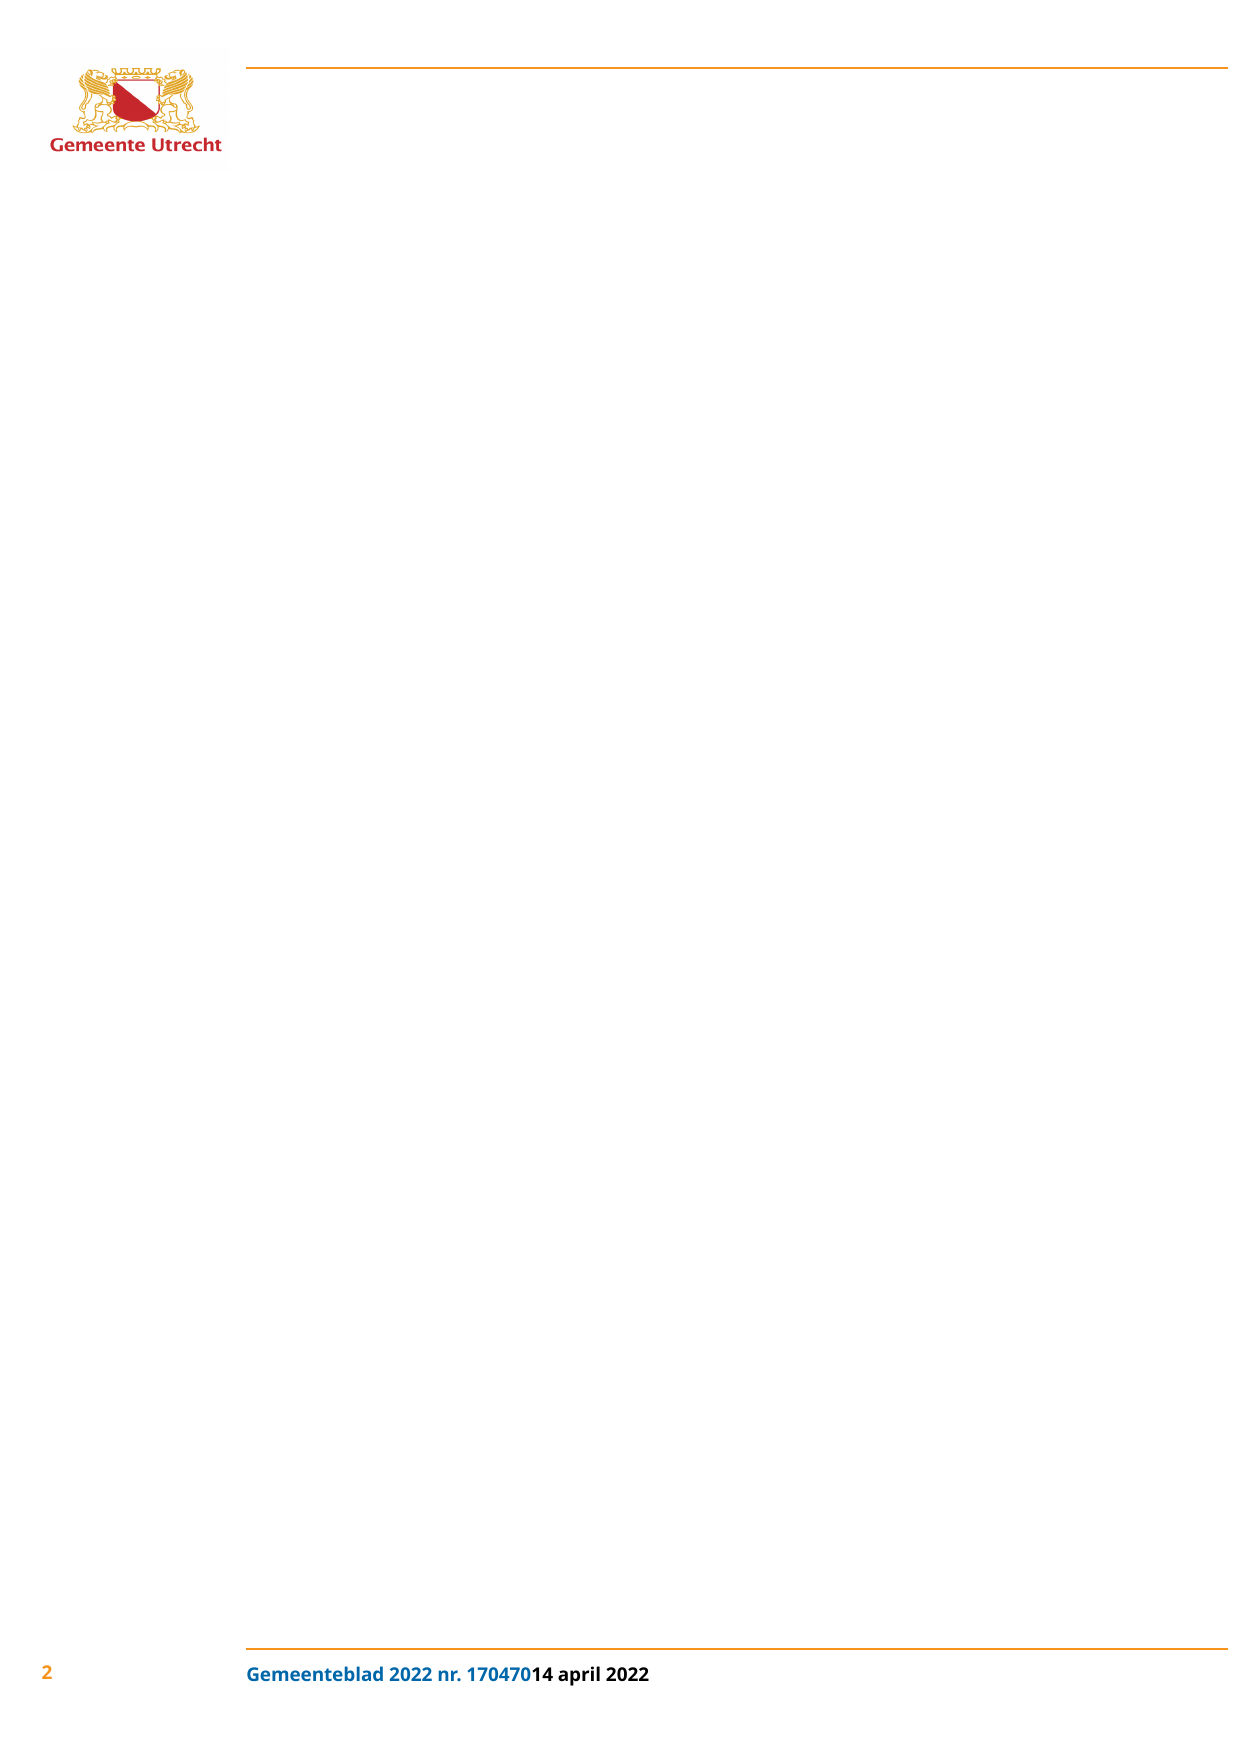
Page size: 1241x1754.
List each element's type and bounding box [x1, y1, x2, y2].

picture [41, 47, 231, 172]
